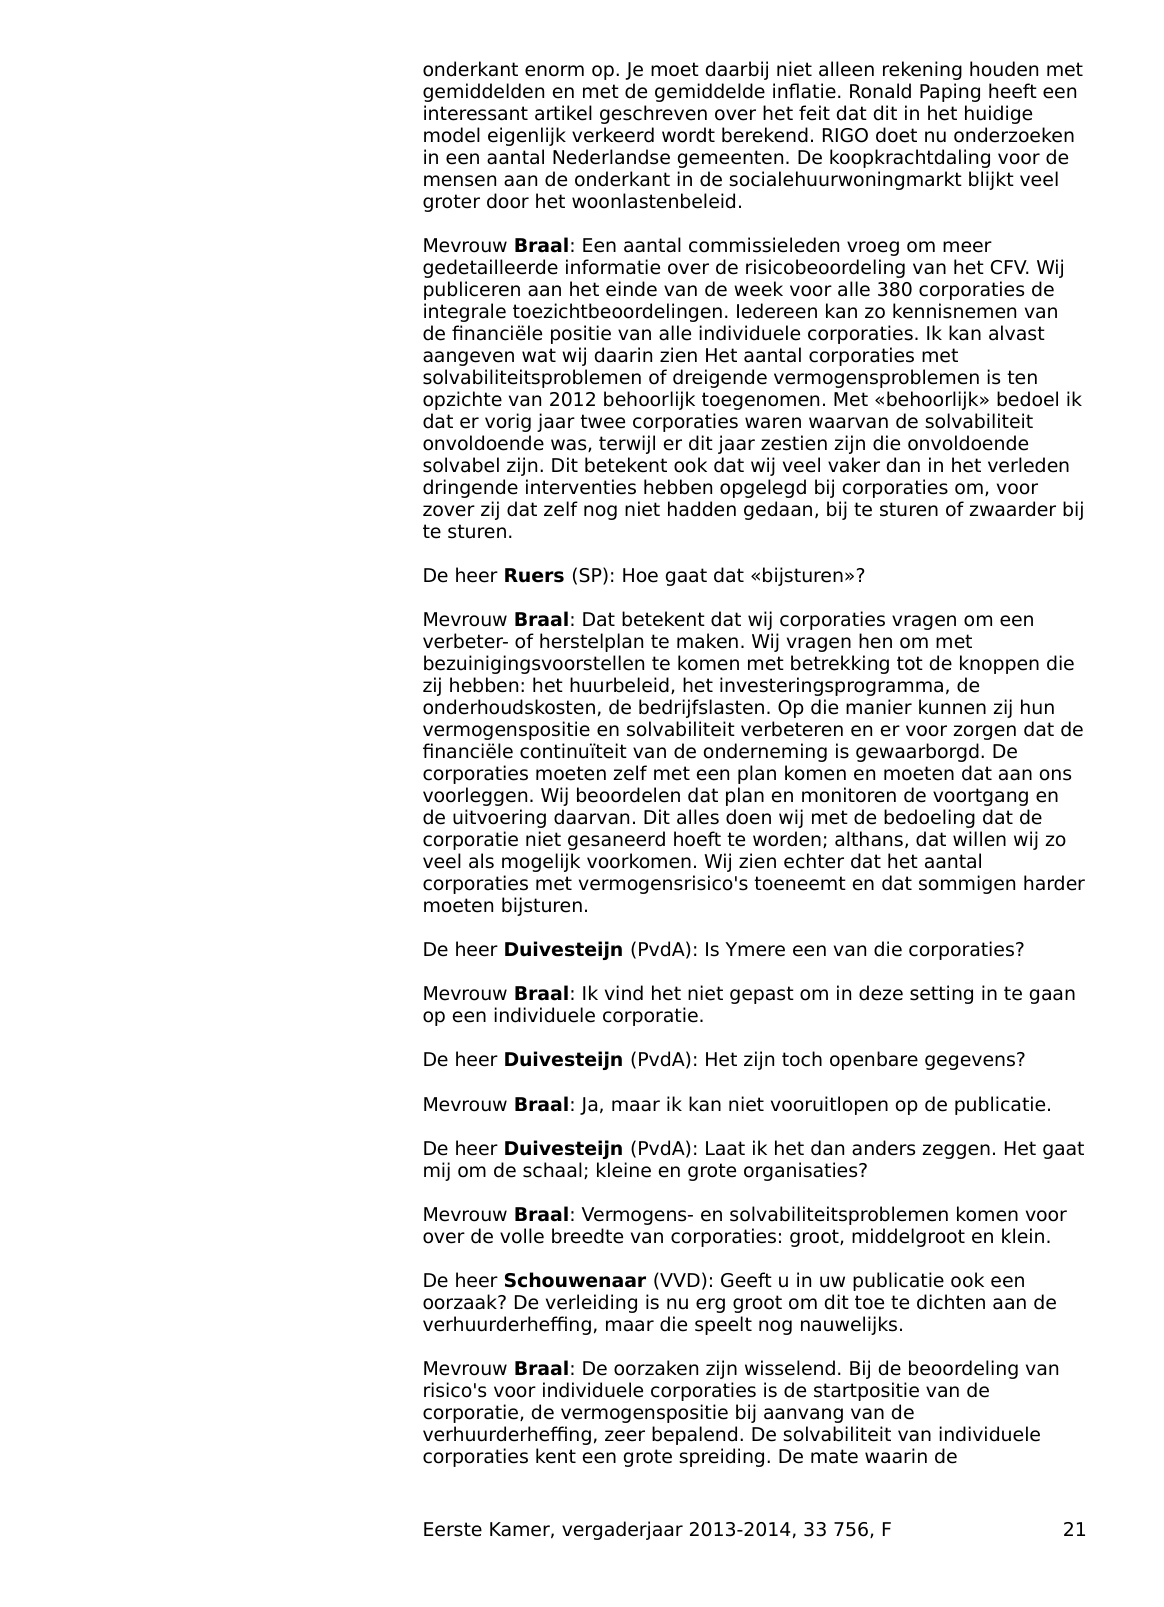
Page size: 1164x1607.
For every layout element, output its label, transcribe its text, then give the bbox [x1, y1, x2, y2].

text Mevrouw Braal: Ja, maar ik kan niet vooruitlopen op de publicatie. [422, 1093, 1087, 1116]
text Mevrouw Braal: Dat betekent dat wij corporaties vragen om een verbeter- of herstelplan te maken. Wij vragen hen om met bezuinigingsvoorstellen te komen met betrekking tot de knoppen die zij hebben: het huurbeleid, het investeringsprogramma, de onderhoudskosten, de bedrijfslasten. Op die manier kunnen zij hun vermogenspositie en solvabiliteit verbeteren en er voor zorgen dat de financiële continuïteit van de onderneming is gewaarborgd. De corporaties moeten zelf met een plan komen en moeten dat aan ons voorleggen. Wij beoordelen dat plan en monitoren de voortgang en de uitvoering daarvan. Dit alles doen wij met de bedoeling dat de corporatie niet gesaneerd hoeft te worden; althans, dat willen wij zo veel als mogelijk voorkomen. Wij zien echter dat het aantal corporaties met vermogensrisico's toeneemt en dat sommigen harder moeten bijsturen. [422, 609, 1087, 917]
text Mevrouw Braal: De oorzaken zijn wisselend. Bij de beoordeling van risico's voor individuele corporaties is de startpositie van de corporatie, de vermogenspositie bij aanvang van de verhuurderheffing, zeer bepalend. De solvabiliteit van individuele corporaties kent een grote spreiding. De mate waarin de [422, 1358, 1087, 1468]
text De heer Duivesteijn (PvdA): Is Ymere een van die corporaties? [422, 939, 1087, 961]
text Mevrouw Braal: Ik vind het niet gepast om in deze setting in te gaan op een individuele corporatie. [422, 983, 1087, 1027]
text De heer Duivesteijn (PvdA): Het zijn toch openbare gegevens? [422, 1049, 1087, 1071]
text Mevrouw Braal: Een aantal commissieleden vroeg om meer gedetailleerde informatie over de risicobeoordeling van het CFV. Wij publiceren aan het einde van de week voor alle 380 corporaties de integrale toezichtbeoordelingen. Iedereen kan zo kennisnemen van de financiële positie van alle individuele corporaties. Ik kan alvast aangeven wat wij daarin zien Het aantal corporaties met solvabiliteitsproblemen of dreigende vermogensproblemen is ten opzichte van 2012 behoorlijk toegenomen. Met «behoorlijk» bedoel ik dat er vorig jaar twee corporaties waren waarvan de solvabiliteit onvoldoende was, terwijl er dit jaar zestien zijn die onvoldoende solvabel zijn. Dit betekent ook dat wij veel vaker dan in het verleden dringende interventies hebben opgelegd bij corporaties om, voor zover zij dat zelf nog niet hadden gedaan, bij te sturen of zwaarder bij te sturen. [422, 235, 1087, 543]
text Mevrouw Braal: Vermogens- en solvabiliteitsproblemen komen voor over de volle breedte van corporaties: groot, middelgroot en klein. [422, 1204, 1087, 1248]
text De heer Duivesteijn (PvdA): Laat ik het dan anders zeggen. Het gaat mij om de schaal; kleine en grote organisaties? [422, 1138, 1087, 1182]
text De heer Schouwenaar (VVD): Geeft u in uw publicatie ook een oorzaak? De verleiding is nu erg groot om dit toe te dichten aan de verhuurderheffing, maar die speelt nog nauwelijks. [422, 1270, 1087, 1336]
text De heer Ruers (SP): Hoe gaat dat «bijsturen»? [422, 565, 1087, 587]
text onderkant enorm op. Je moet daarbij niet alleen rekening houden met gemiddelden en met de gemiddelde inflatie. Ronald Paping heeft een interessant artikel geschreven over het feit dat dit in het huidige model eigenlijk verkeerd wordt berekend. RIGO doet nu onderzoeken in een aantal Nederlandse gemeenten. De koopkrachtdaling voor de mensen aan de onderkant in de socialehuurwoningmarkt blijkt veel groter door het woonlastenbeleid. [422, 59, 1087, 213]
